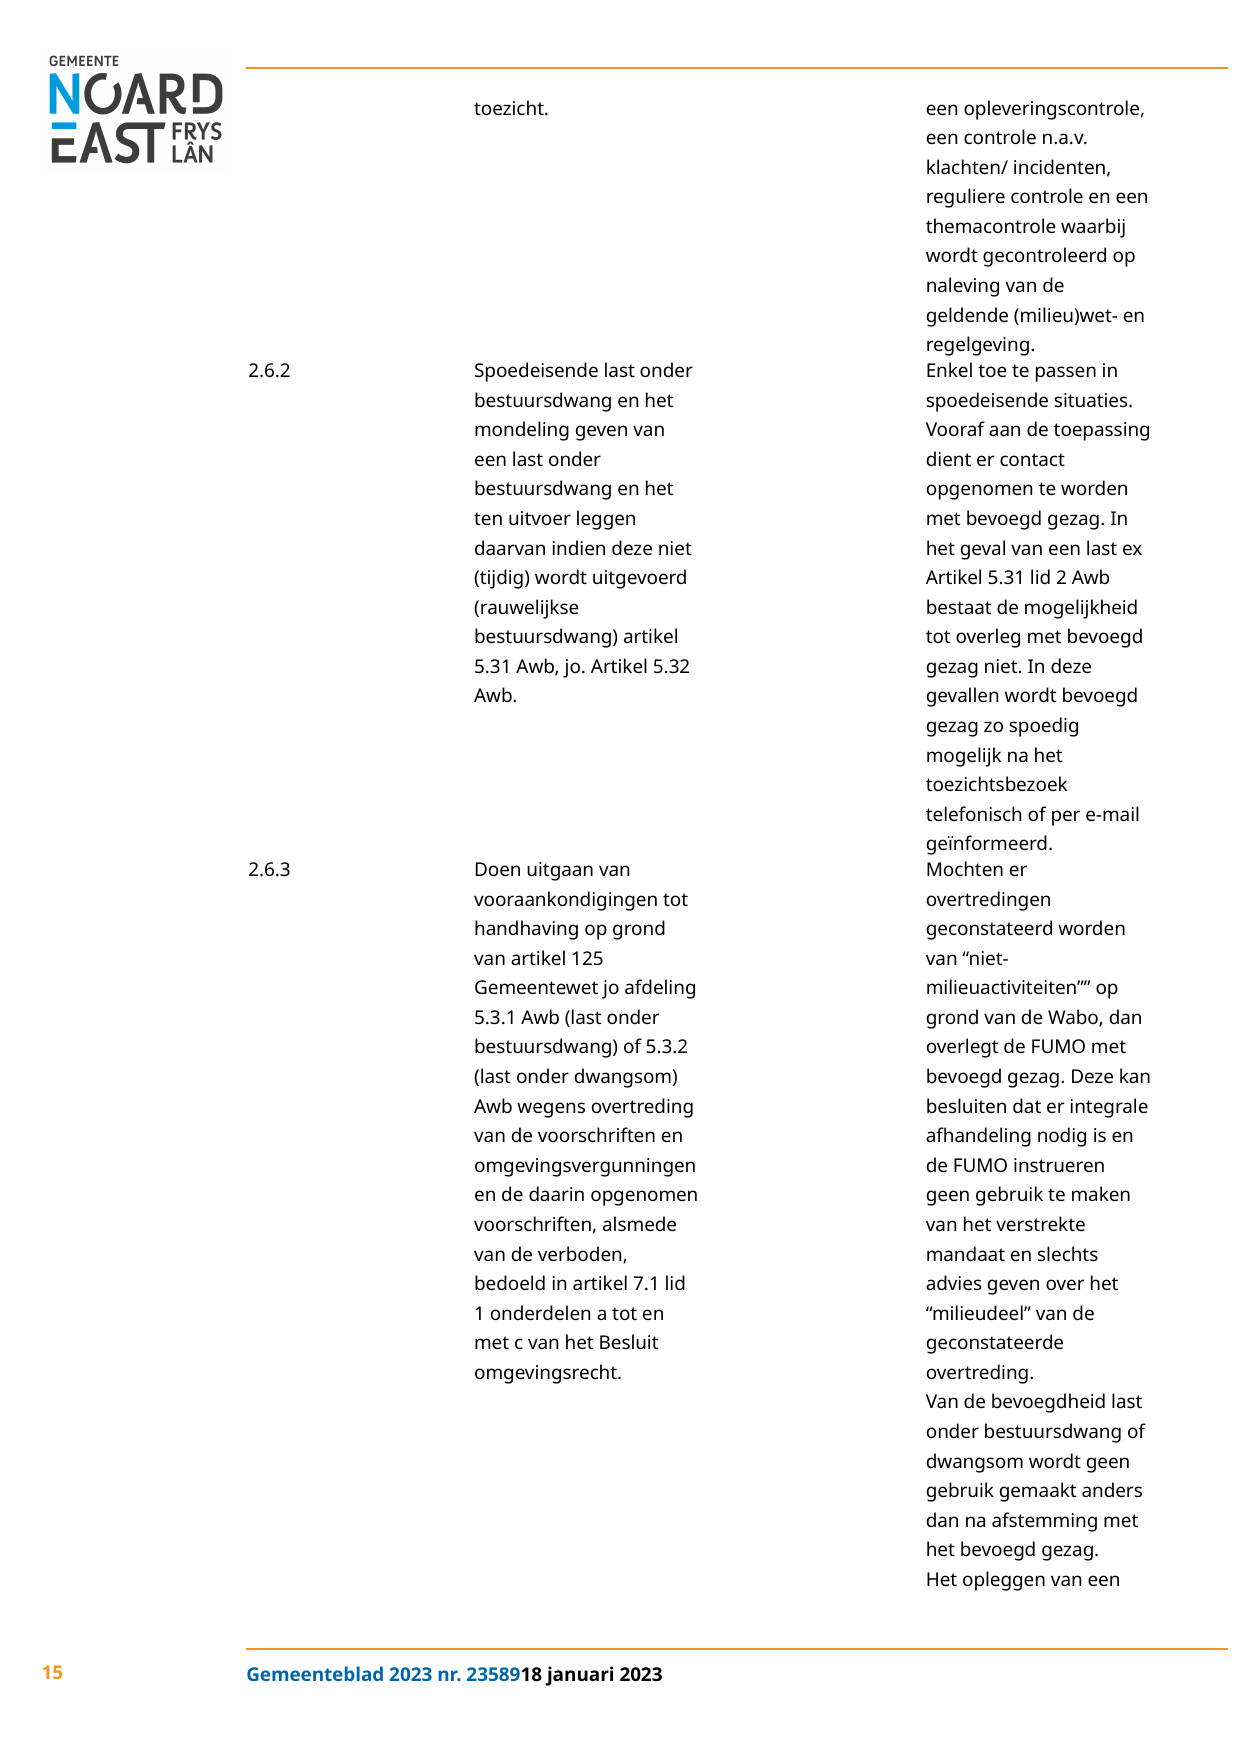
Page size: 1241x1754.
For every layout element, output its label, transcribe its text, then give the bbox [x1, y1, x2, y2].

table_cell Enkel toe te passen in spoedeisende situaties. Vooraf aan de toepassing dient er contact opgenomen te worden met bevoegd gezag. In het geval van een last ex Artikel 5.31 lid 2 Awb bestaat de mogelijkheid tot overleg met bevoegd gezag niet. In deze gevallen wordt bevoegd gezag zo spoedig mogelijk na het toezichtsbezoek telefonisch of per e-mail geïnformeerd. [926, 357, 1152, 856]
table_cell [700, 357, 926, 856]
table_cell Mochten er overtredingen geconstateerd worden van “niet-milieuactiviteiten”” op grond van de Wabo, dan overlegt de FUMO met bevoegd gezag. Deze kan besluiten dat er integrale afhandeling nodig is en de FUMO instrueren geen gebruik te maken van het verstrekte mandaat en slechts advies geven over het “milieudeel” van de geconstateerde overtreding. Van de bevoegdheid last onder bestuursdwang of dwangsom wordt geen gebruik gemaakt anders dan na afstemming met het bevoegd gezag. Het opleggen van een [926, 856, 1152, 1592]
table_cell een opleveringscontrole, een controle n.a.v. klachten/ incidenten, reguliere controle en een themacontrole waarbij wordt gecontroleerd op naleving van de geldende (milieu)wet- en regelgeving. [926, 95, 1152, 357]
table_cell 2.6.2 [248, 357, 474, 856]
table_cell toezicht. [474, 95, 700, 357]
table_cell Spoedeisende last onder bestuursdwang en het mondeling geven van een last onder bestuursdwang en het ten uitvoer leggen daarvan indien deze niet (tijdig) wordt uitgevoerd (rauwelijkse bestuursdwang) artikel 5.31 Awb, jo. Artikel 5.32 Awb. [474, 357, 700, 856]
table_cell [248, 95, 474, 357]
picture [41, 47, 231, 172]
table_cell 2.6.3 [248, 856, 474, 1592]
table_cell [700, 856, 926, 1592]
table_cell [700, 95, 926, 357]
table_cell Doen uitgaan van vooraankondigingen tot handhaving op grond van artikel 125 Gemeentewet jo afdeling 5.3.1 Awb (last onder bestuursdwang) of 5.3.2 (last onder dwangsom) Awb wegens overtreding van de voorschriften en omgevingsvergunningen en de daarin opgenomen voorschriften, alsmede van de verboden, bedoeld in artikel 7.1 lid 1 onderdelen a tot en met c van het Besluit omgevingsrecht. [474, 856, 700, 1592]
